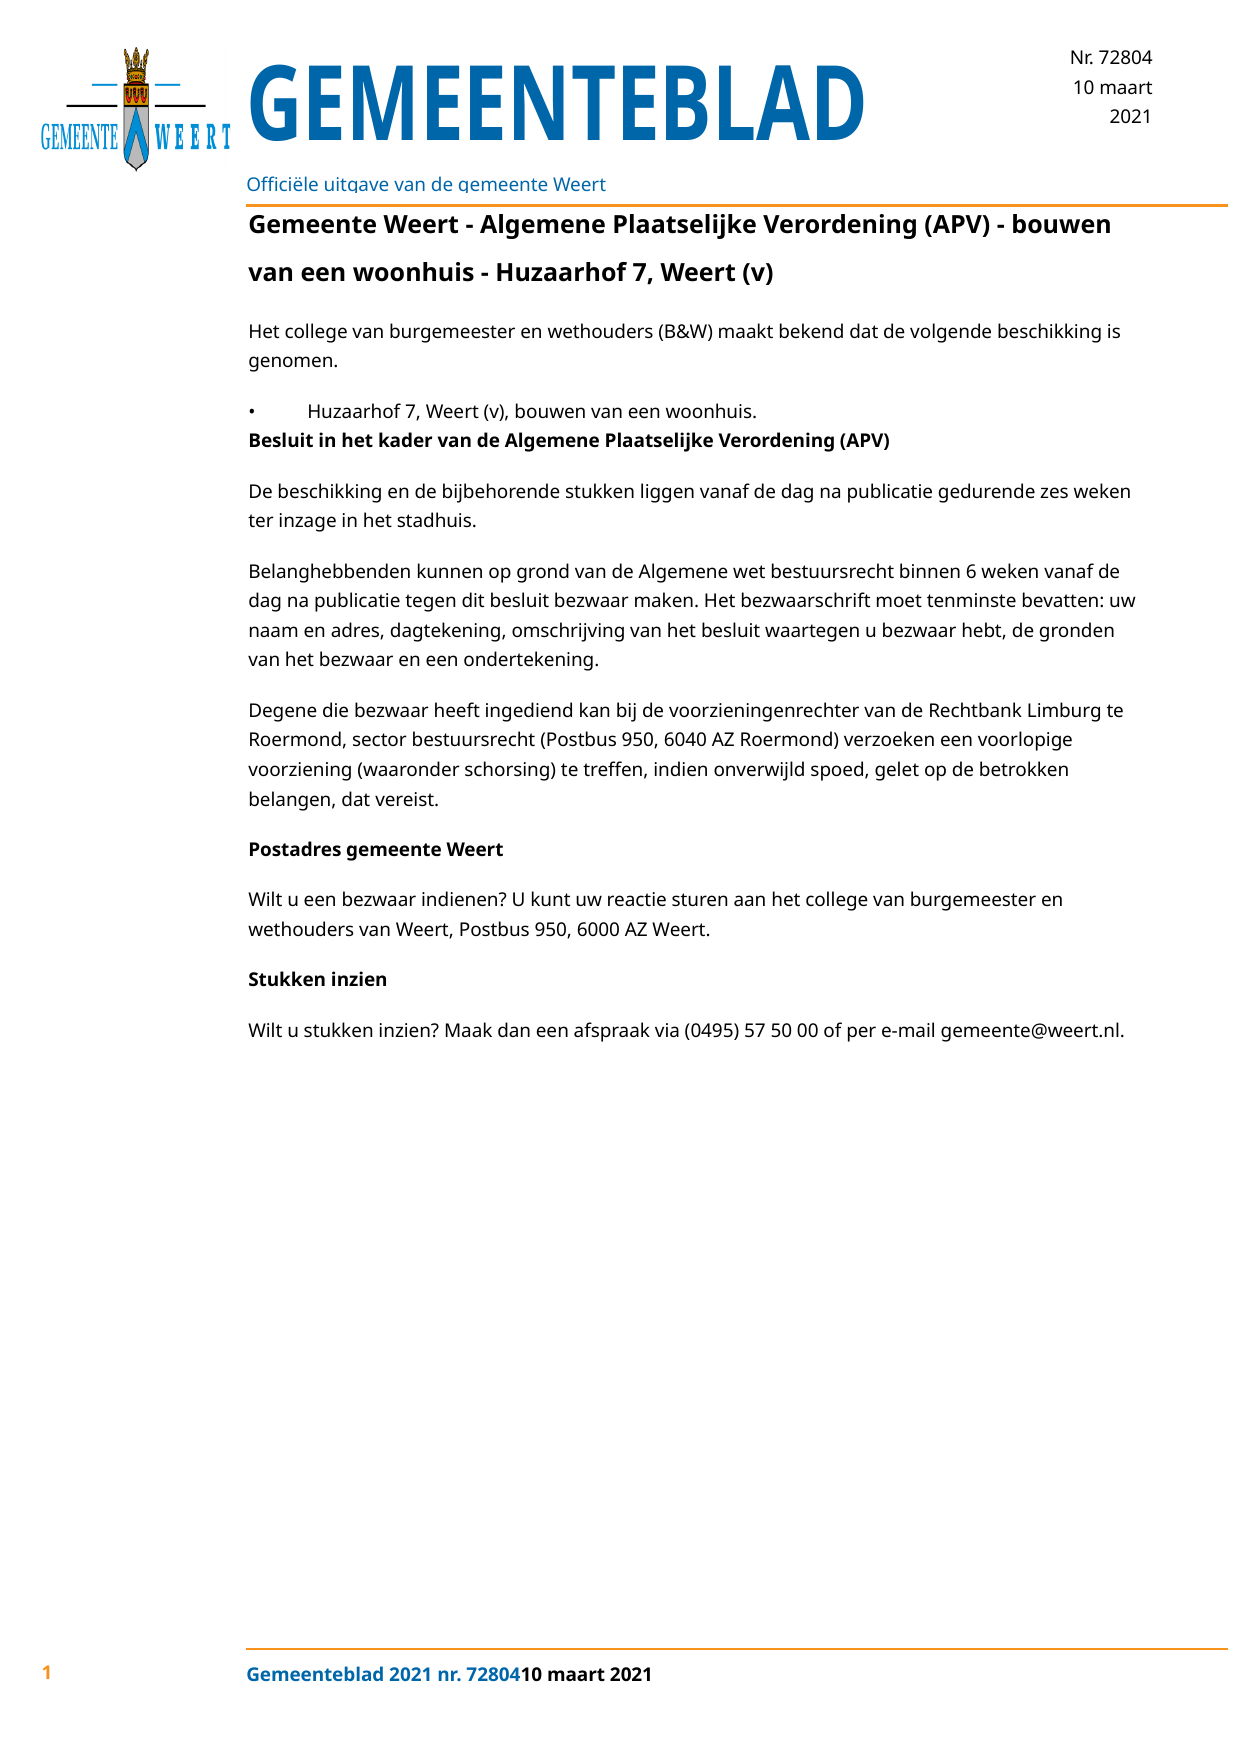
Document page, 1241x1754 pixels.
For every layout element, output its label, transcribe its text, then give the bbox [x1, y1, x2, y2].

text Stukken inzien [248, 967, 1152, 992]
list Huzaarhof 7, Weert (v), bouwen van een woonhuis. [248, 398, 1152, 424]
text Degene die bezwaar heeft ingediend kan bij de voorzieningenrechter van de Rechtbank Limburg te Roermond, sector bestuursrecht (Postbus 950, 6040 AZ Roermond) verzoeken een voorlopige voorziening (waaronder schorsing) te treffen, indien onverwijld spoed, gelet op de betrokken belangen, dat vereist. [248, 697, 1152, 812]
text Het college van burgemeester en wethouders (B&W) maakt bekend dat de volgende beschikking is genomen. [248, 318, 1152, 373]
picture [41, 47, 231, 172]
text Wilt u stukken inzien? Maak dan een afspraak via (0495) 57 50 00 of per e-mail gemeente@weert.nl. [248, 1017, 1152, 1043]
text Postadres gemeente Weert [248, 836, 1152, 862]
text Belanghebbenden kunnen op grond van de Algemene wet bestuursrecht binnen 6 weken vanaf de dag na publicatie tegen dit besluit bezwaar maken. Het bezwaarschrift moet tenminste bevatten: uw naam en adres, dagtekening, omschrijving van het besluit waartegen u bezwaar hebt, de gronden van het bezwaar en een ondertekening. [248, 558, 1152, 672]
text Besluit in het kader van de Algemene Plaatselijke Verordening (APV) [248, 427, 1152, 453]
text De beschikking en de bijbehorende stukken liggen vanaf de dag na publicatie gedurende zes weken ter inzage in het stadhuis. [248, 478, 1152, 533]
text Gemeente Weert - Algemene Plaatselijke Verordening (APV) - bouwen van een woonhuis - Huzaarhof 7, Weert (v) [248, 207, 1152, 288]
text Wilt u een bezwaar indienen? U kunt uw reactie sturen aan het college van burgemeester en wethouders van Weert, Postbus 950, 6000 AZ Weert. [248, 887, 1152, 942]
